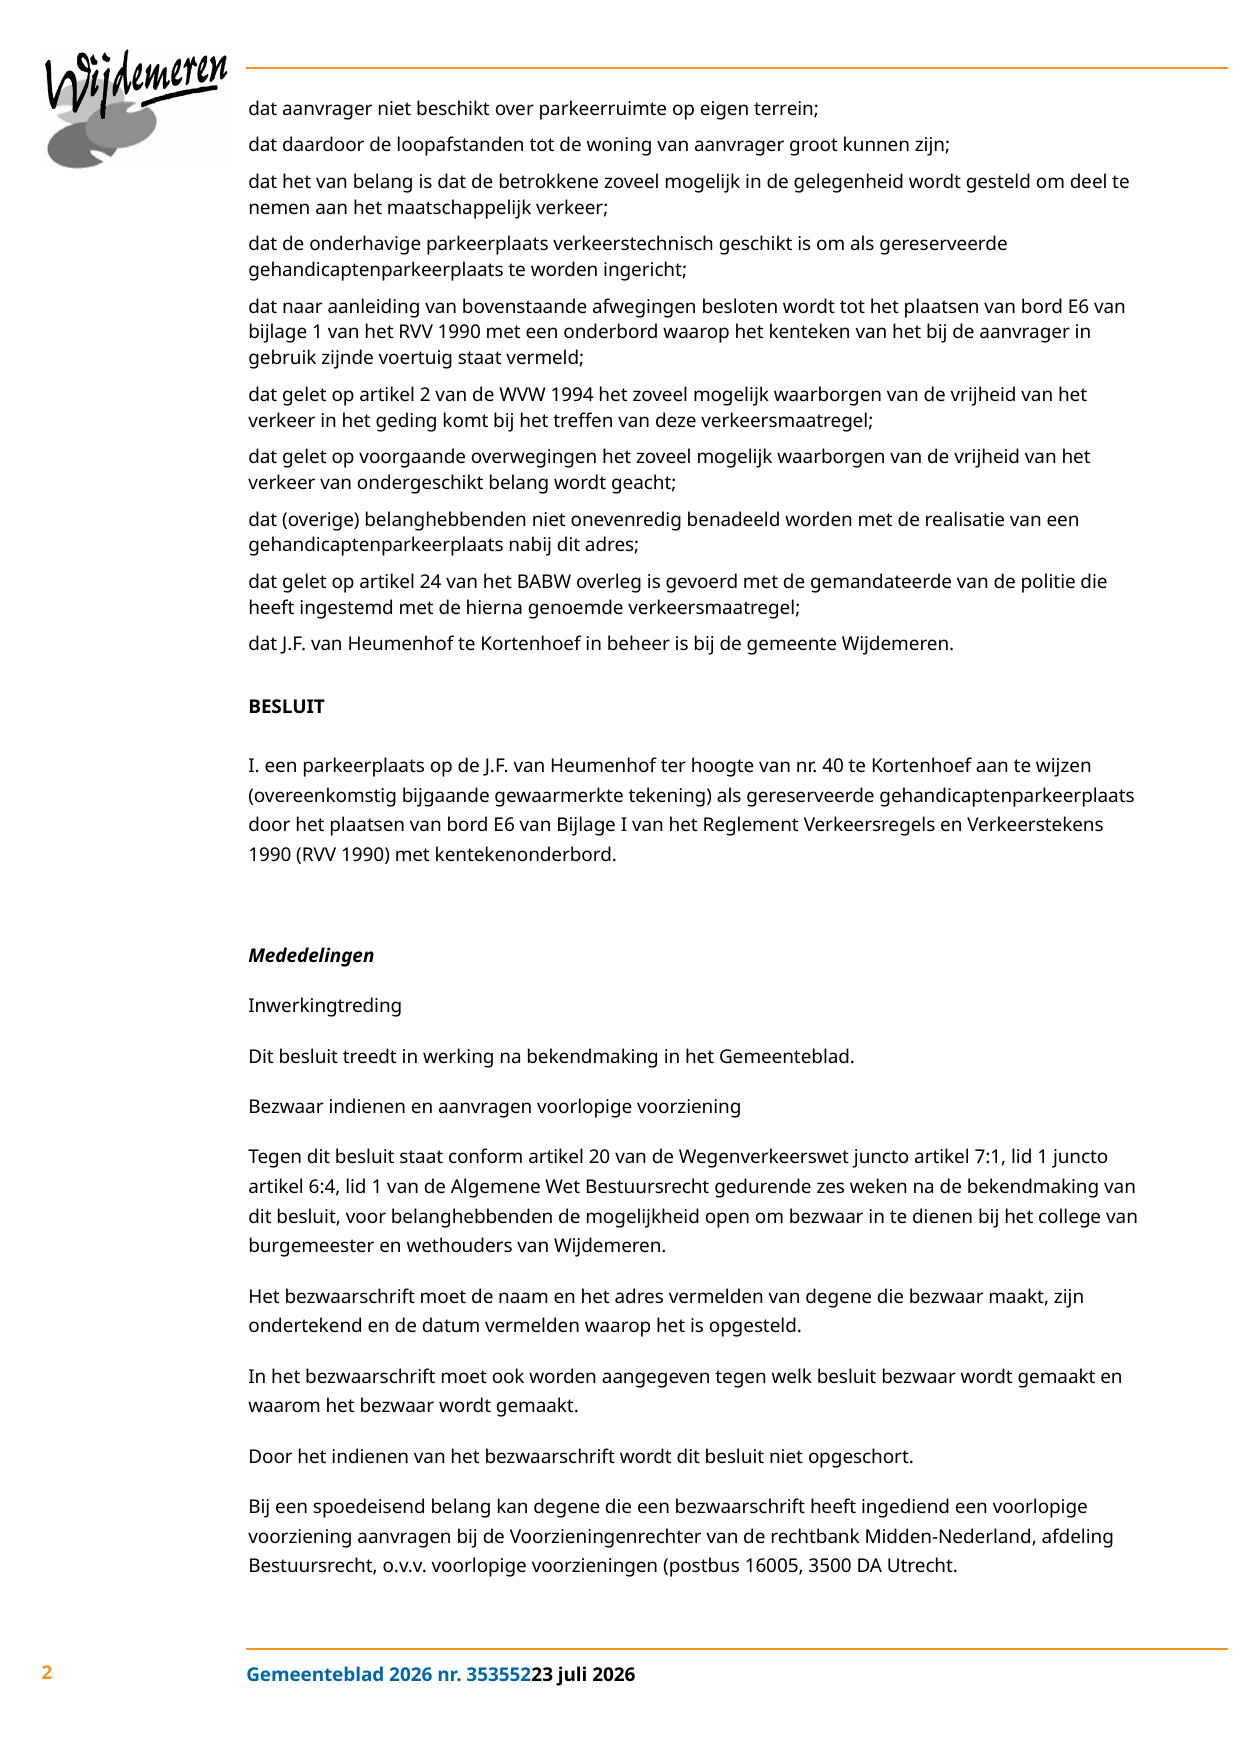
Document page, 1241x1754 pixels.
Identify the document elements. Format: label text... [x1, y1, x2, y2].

text In het bezwaarschrift moet ook worden aangegeven tegen welk besluit bezwaar wordt gemaakt en waarom het bezwaar wordt gemaakt. [248, 1363, 1152, 1418]
text Tegen dit besluit staat conform artikel 20 van de Wegenverkeerswet juncto artikel 7:1, lid 1 juncto artikel 6:4, lid 1 van de Algemene Wet Bestuursrecht gedurende zes weken na de bekendmaking van dit besluit, voor belanghebbenden de mogelijkheid open om bezwaar in te dienen bij het college van burgemeester en wethouders van Wijdemeren. [248, 1144, 1152, 1258]
text Dit besluit treedt in werking na bekendmaking in het Gemeenteblad. [248, 1043, 1152, 1069]
text dat aanvrager niet beschikt over parkeerruimte op eigen terrein; [248, 95, 1152, 121]
text Bij een spoedeisend belang kan degene die een bezwaarschrift heeft ingediend een voorlopige voorziening aanvragen bij de Voorzieningenrechter van de rechtbank Midden-Nederland, afdeling Bestuursrecht, o.v.v. voorlopige voorzieningen (postbus 16005, 3500 DA Utrecht. [248, 1493, 1152, 1578]
text Door het indienen van het bezwaarschrift wordt dit besluit niet opgeschort. [248, 1443, 1152, 1469]
text dat het van belang is dat de betrokkene zoveel mogelijk in de gelegenheid wordt gesteld om deel te nemen aan het maatschappelijk verkeer; [248, 168, 1152, 219]
text dat gelet op artikel 24 van het BABW overleg is gevoerd met de gemandateerde van de politie die heeft ingestemd met de hierna genoemde verkeersmaatregel; [248, 568, 1152, 620]
text dat daardoor de loopafstanden tot de woning van aanvrager groot kunnen zijn; [248, 131, 1152, 157]
text dat J.F. van Heumenhof te Kortenhoef in beheer is bij de gemeente Wijdemeren. [248, 631, 1152, 656]
text dat de onderhavige parkeerplaats verkeerstechnisch geschikt is om als gereserveerde gehandicaptenparkeerplaats te worden ingericht; [248, 231, 1152, 282]
text Mededelingen [248, 942, 1152, 968]
text BESLUIT [248, 693, 1152, 719]
text dat naar aanleiding van bovenstaande afwegingen besloten wordt tot het plaatsen van bord E6 van bijlage 1 van het RVV 1990 met een onderbord waarop het kenteken van het bij de aanvrager in gebruik zijnde voertuig staat vermeld; [248, 293, 1152, 370]
text I. een parkeerplaats op de J.F. van Heumenhof ter hoogte van nr. 40 te Kortenhoef aan te wijzen (overeenkomstig bijgaande gewaarmerkte tekening) als gereserveerde gehandicaptenparkeerplaats door het plaatsen van bord E6 van Bijlage I van het Reglement Verkeersregels en Verkeerstekens 1990 (RVV 1990) met kentekenonderbord. [248, 752, 1152, 867]
text Het bezwaarschrift moet de naam en het adres vermelden van degene die bezwaar maakt, zijn ondertekend en de datum vermelden waarop het is opgesteld. [248, 1283, 1152, 1338]
text dat gelet op voorgaande overwegingen het zoveel mogelijk waarborgen van de vrijheid van het verkeer van ondergeschikt belang wordt geacht; [248, 443, 1152, 495]
picture [41, 47, 231, 172]
text dat gelet op artikel 2 van de WVW 1994 het zoveel mogelijk waarborgen van de vrijheid van het verkeer in het geding komt bij het treffen van deze verkeersmaatregel; [248, 381, 1152, 432]
text Bezwaar indienen en aanvragen voorlopige voorziening [248, 1093, 1152, 1119]
text Inwerkingtreding [248, 992, 1152, 1018]
text dat (overige) belanghebbenden niet onevenredig benadeeld worden met de realisatie van een gehandicaptenparkeerplaats nabij dit adres; [248, 506, 1152, 557]
